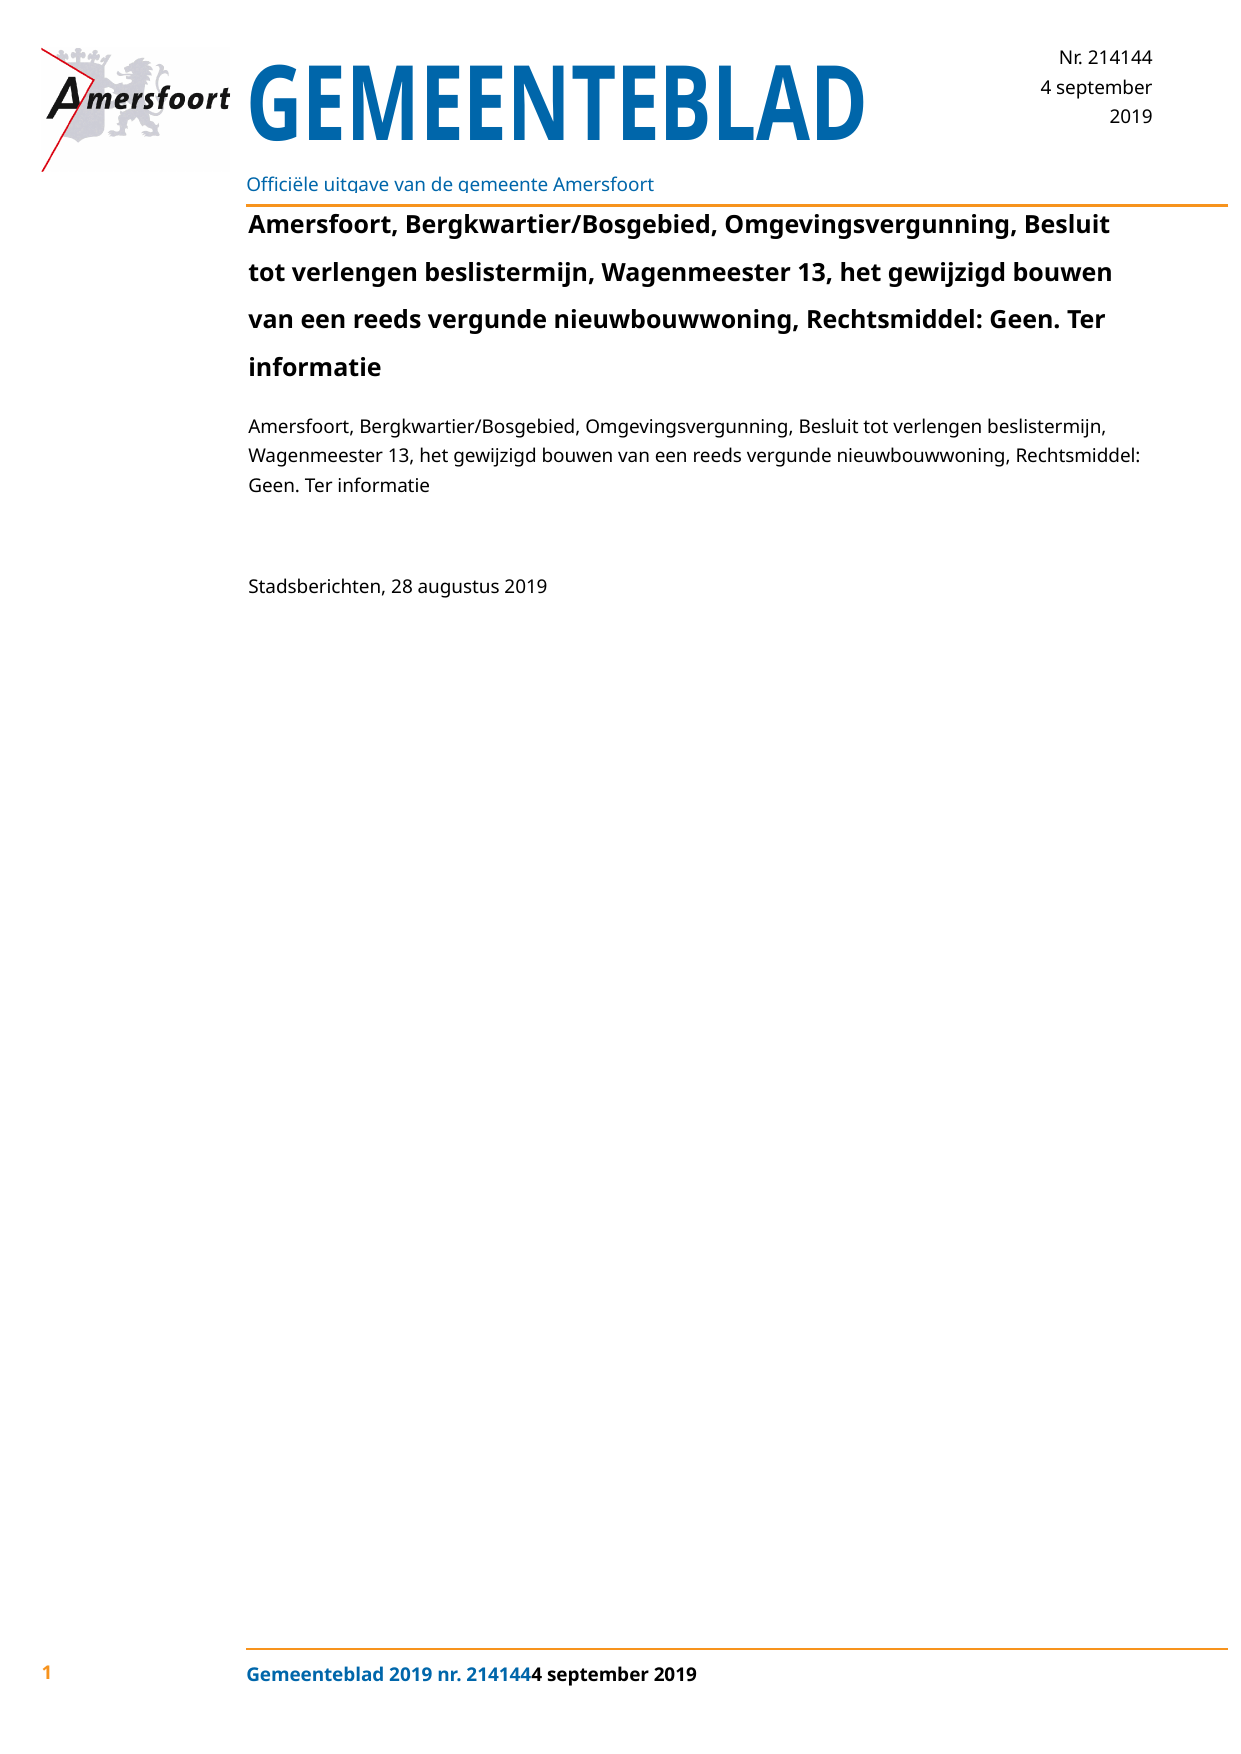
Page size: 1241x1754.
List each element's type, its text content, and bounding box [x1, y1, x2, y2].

text Amersfoort, Bergkwartier/Bosgebied, Omgevingsvergunning, Besluit tot verlengen beslistermijn, Wagenmeester 13, het gewijzigd bouwen van een reeds vergunde nieuwbouwwoning, Rechtsmiddel: Geen. Ter informatie [248, 413, 1152, 498]
text Stadsberichten, 28 augustus 2019 [248, 573, 1152, 599]
text Amersfoort, Bergkwartier/Bosgebied, Omgevingsvergunning, Besluit tot verlengen beslistermijn, Wagenmeester 13, het gewijzigd bouwen van een reeds vergunde nieuwbouwwoning, Rechtsmiddel: Geen. Ter informatie [248, 207, 1152, 384]
picture [41, 47, 231, 172]
